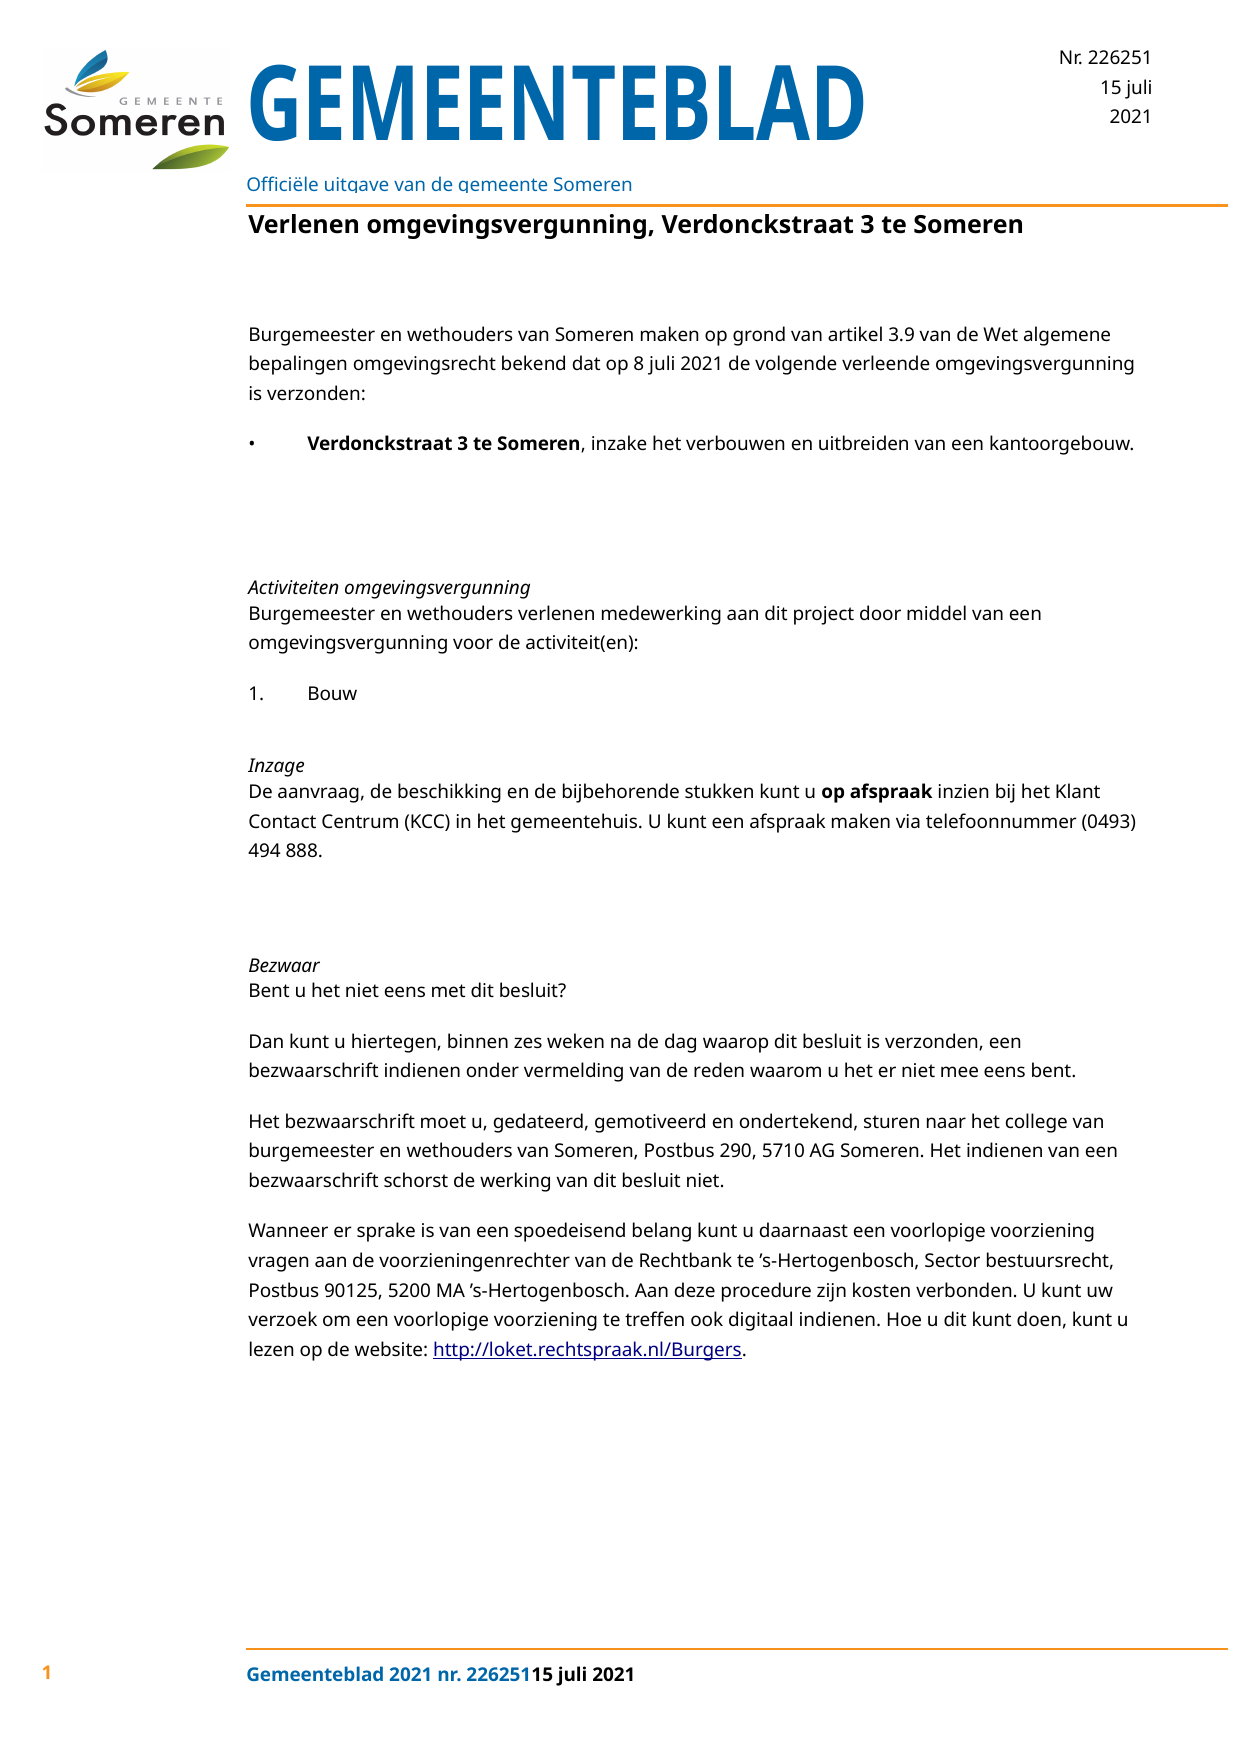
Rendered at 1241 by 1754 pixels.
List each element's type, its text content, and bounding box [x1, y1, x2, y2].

text Wanneer er sprake is van een spoedeisend belang kunt u daarnaast een voorlopige voorziening vragen aan de voorzieningenrechter van de Rechtbank te ’s-Hertogenbosch, Sector bestuursrecht, Postbus 90125, 5200 MA ’s-Hertogenbosch. Aan deze procedure zijn kosten verbonden. U kunt uw verzoek om een voorlopige voorziening te treffen ook digitaal indienen. Hoe u dit kunt doen, kunt u lezen op de website: http://loket.rechtspraak.nl/Burgers. [248, 1218, 1152, 1362]
text Burgemeester en wethouders van Someren maken op grond van artikel 3.9 van de Wet algemene bepalingen omgevingsrecht bekend dat op 8 juli 2021 de volgende verleende omgevingsvergunning is verzonden: [248, 321, 1152, 406]
text Inzage [248, 753, 1152, 778]
list Verdonckstraat 3 te Someren, inzake het verbouwen en uitbreiden van een kantoorgebouw. [248, 430, 1152, 456]
picture [41, 47, 231, 172]
text Burgemeester en wethouders verlenen medewerking aan dit project door middel van een omgevingsvergunning voor de activiteit(en): [248, 600, 1152, 655]
text Dan kunt u hiertegen, binnen zes weken na de dag waarop dit besluit is verzonden, een bezwaarschrift indienen onder vermelding van de reden waarom u het er niet mee eens bent. [248, 1028, 1152, 1083]
text Het bezwaarschrift moet u, gedateerd, gemotiveerd en ondertekend, sturen naar het college van burgemeester en wethouders van Someren, Postbus 290, 5710 AG Someren. Het indienen van een bezwaarschrift schorst de werking van dit besluit niet. [248, 1108, 1152, 1193]
text Bent u het niet eens met dit besluit? [248, 978, 1152, 1003]
text Bezwaar [248, 952, 1152, 978]
text De aanvraag, de beschikking en de bijbehorende stukken kunt u op afspraak inzien bij het Klant Contact Centrum (KCC) in het gemeentehuis. U kunt een afspraak maken via telefoonnummer (0493) 494 888. [248, 778, 1152, 863]
text Verlenen omgevingsvergunning, Verdonckstraat 3 te Someren [248, 207, 1152, 241]
text Activiteiten omgevingsvergunning [248, 574, 1152, 600]
list Bouw [248, 680, 1152, 706]
